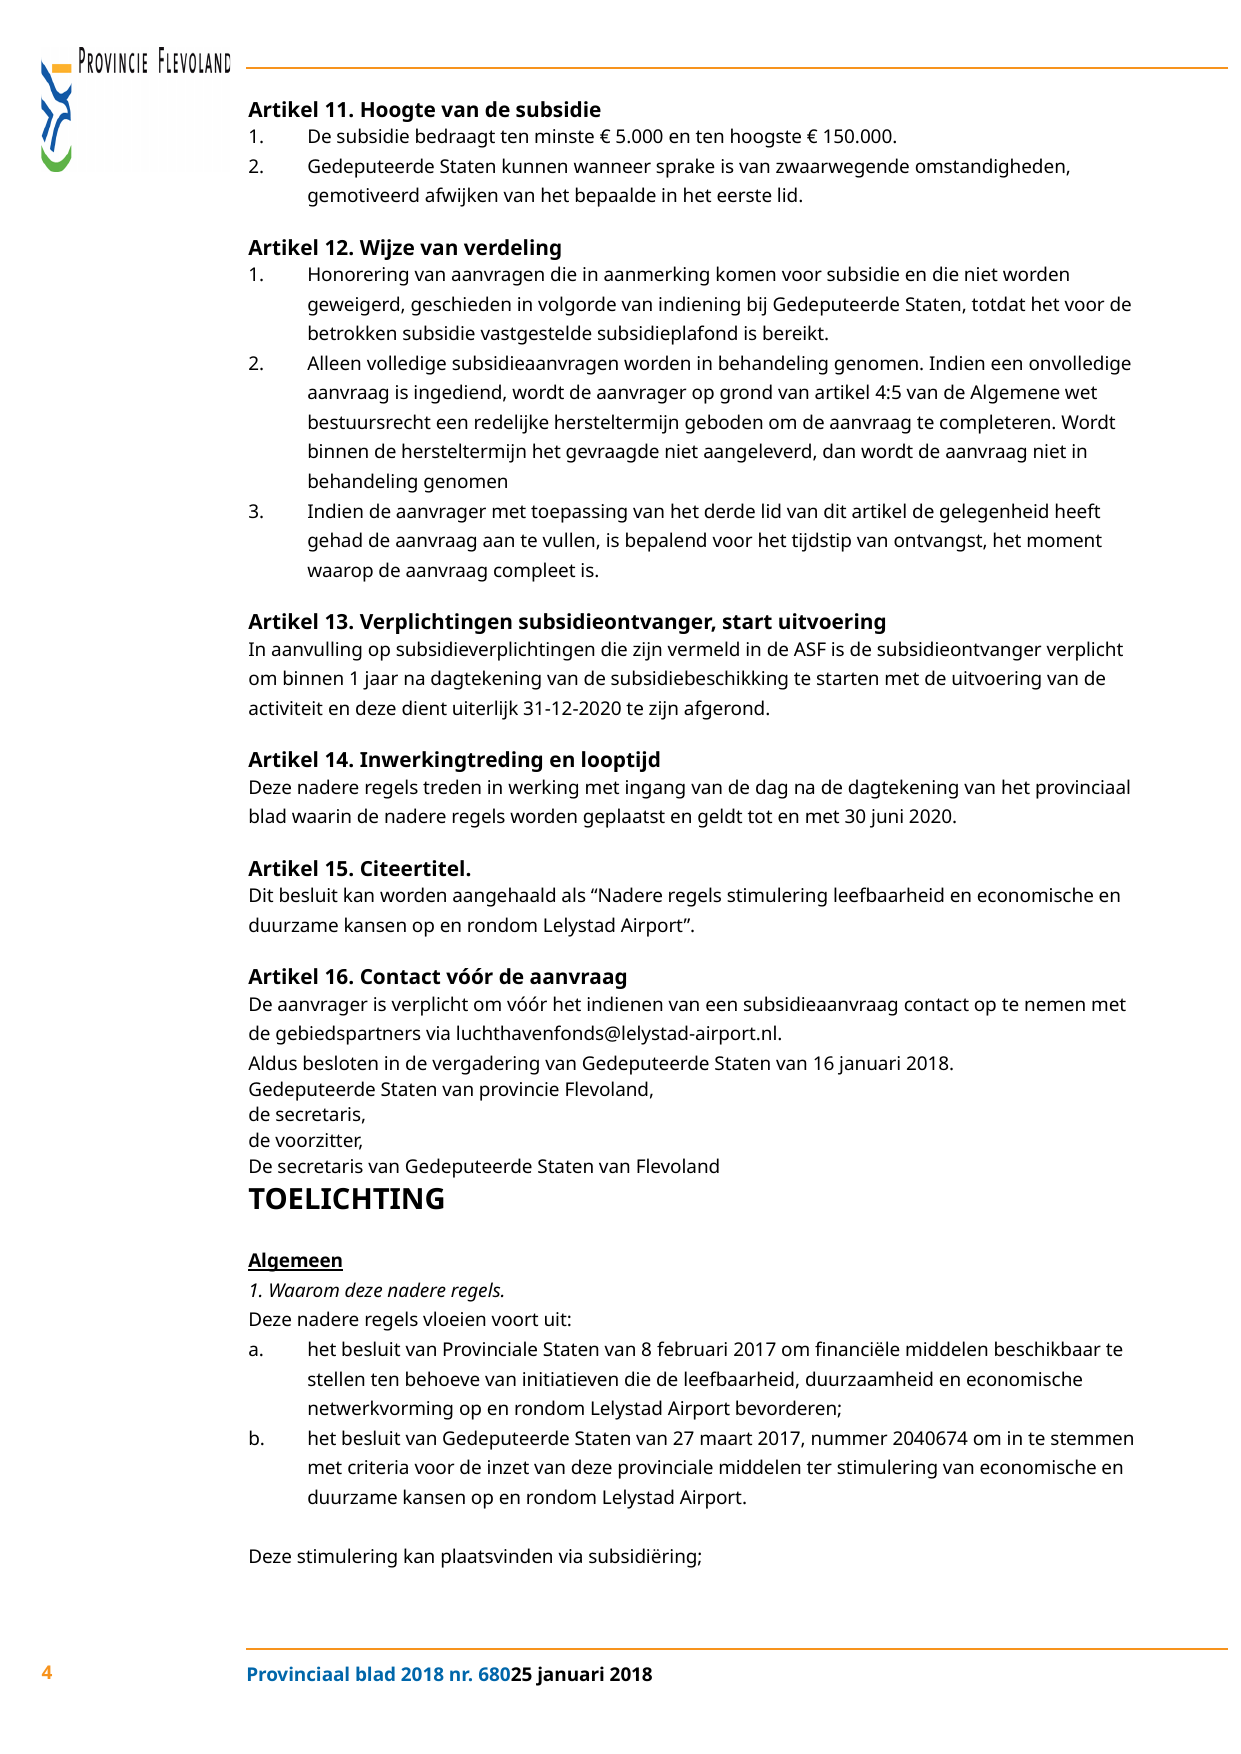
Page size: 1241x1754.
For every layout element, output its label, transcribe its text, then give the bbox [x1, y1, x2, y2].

text Artikel 13. Verplichtingen subsidieontvanger, start uitvoering [248, 607, 1152, 636]
text Gedeputeerde Staten van provincie Flevoland, [248, 1076, 1152, 1101]
text Artikel 14. Inwerkingtreding en looptijd [248, 746, 1152, 774]
list Honorering van aanvragen die in aanmerking komen voor subsidie en die niet worden geweigerd, geschieden in volgorde van indiening bij Gedeputeerde Staten, totdat het voor de betrokken subsidie vastgestelde subsidieplafond is bereikt. [248, 261, 1152, 346]
text Dit besluit kan worden aangehaald als “Nadere regels stimulering leefbaarheid en economische en duurzame kansen op en rondom Lelystad Airport”. [248, 882, 1152, 938]
list het besluit van Gedeputeerde Staten van 27 maart 2017, nummer 2040674 om in te stemmen met criteria voor de inzet van deze provinciale middelen ter stimulering van economische en duurzame kansen op en rondom Lelystad Airport. [248, 1425, 1152, 1510]
text Artikel 16. Contact vóór de aanvraag [248, 962, 1152, 991]
text Artikel 11. Hoogte van de subsidie [248, 95, 1152, 123]
text De aanvrager is verplicht om vóór het indienen van een subsidieaanvraag contact op te nemen met de gebiedspartners via luchthavenfonds@lelystad-airport.nl. [248, 991, 1152, 1046]
picture [41, 47, 231, 172]
text Artikel 15. Citeertitel. [248, 854, 1152, 882]
text Aldus besloten in de vergadering van Gedeputeerde Staten van 16 januari 2018. [248, 1050, 1152, 1076]
list Gedeputeerde Staten kunnen wanneer sprake is van zwaarwegende omstandigheden, gemotiveerd afwijken van het bepaalde in het eerste lid. [248, 153, 1152, 208]
text 1. Waarom deze nadere regels. [248, 1277, 1152, 1303]
text Deze nadere regels treden in werking met ingang van de dag na de dagtekening van het provinciaal blad waarin de nadere regels worden geplaatst en geldt tot en met 30 juni 2020. [248, 774, 1152, 829]
text Deze nadere regels vloeien voort uit: [248, 1307, 1152, 1332]
text TOELICHTING [248, 1179, 1152, 1218]
text de voorzitter, [248, 1127, 1152, 1153]
text De secretaris van Gedeputeerde Staten van Flevoland [248, 1153, 1152, 1179]
list Alleen volledige subsidieaanvragen worden in behandeling genomen. Indien een onvolledige aanvraag is ingediend, wordt de aanvrager op grond van artikel 4:5 van de Algemene wet bestuursrecht een redelijke hersteltermijn geboden om de aanvraag te completeren. Wordt binnen de hersteltermijn het gevraagde niet aangeleverd, dan wordt de aanvraag niet in behandeling genomen [248, 350, 1152, 494]
text In aanvulling op subsidieverplichtingen die zijn vermeld in de ASF is de subsidieontvanger verplicht om binnen 1 jaar na dagtekening van de subsidiebeschikking te starten met de uitvoering van de activiteit en deze dient uiterlijk 31-12-2020 te zijn afgerond. [248, 636, 1152, 721]
text Deze stimulering kan plaatsvinden via subsidiëring; [248, 1543, 1152, 1569]
list Indien de aanvrager met toepassing van het derde lid van dit artikel de gelegenheid heeft gehad de aanvraag aan te vullen, is bepalend voor het tijdstip van ontvangst, het moment waarop de aanvraag compleet is. [248, 498, 1152, 583]
list De subsidie bedraagt ten minste € 5.000 en ten hoogste € 150.000. [248, 123, 1152, 149]
text de secretaris, [248, 1101, 1152, 1127]
list het besluit van Provinciale Staten van 8 februari 2017 om financiële middelen beschikbaar te stellen ten behoeve van initiatieven die de leefbaarheid, duurzaamheid en economische netwerkvorming op en rondom Lelystad Airport bevorderen; [248, 1336, 1152, 1421]
text Artikel 12. Wijze van verdeling [248, 233, 1152, 261]
text Algemeen [248, 1247, 1152, 1273]
